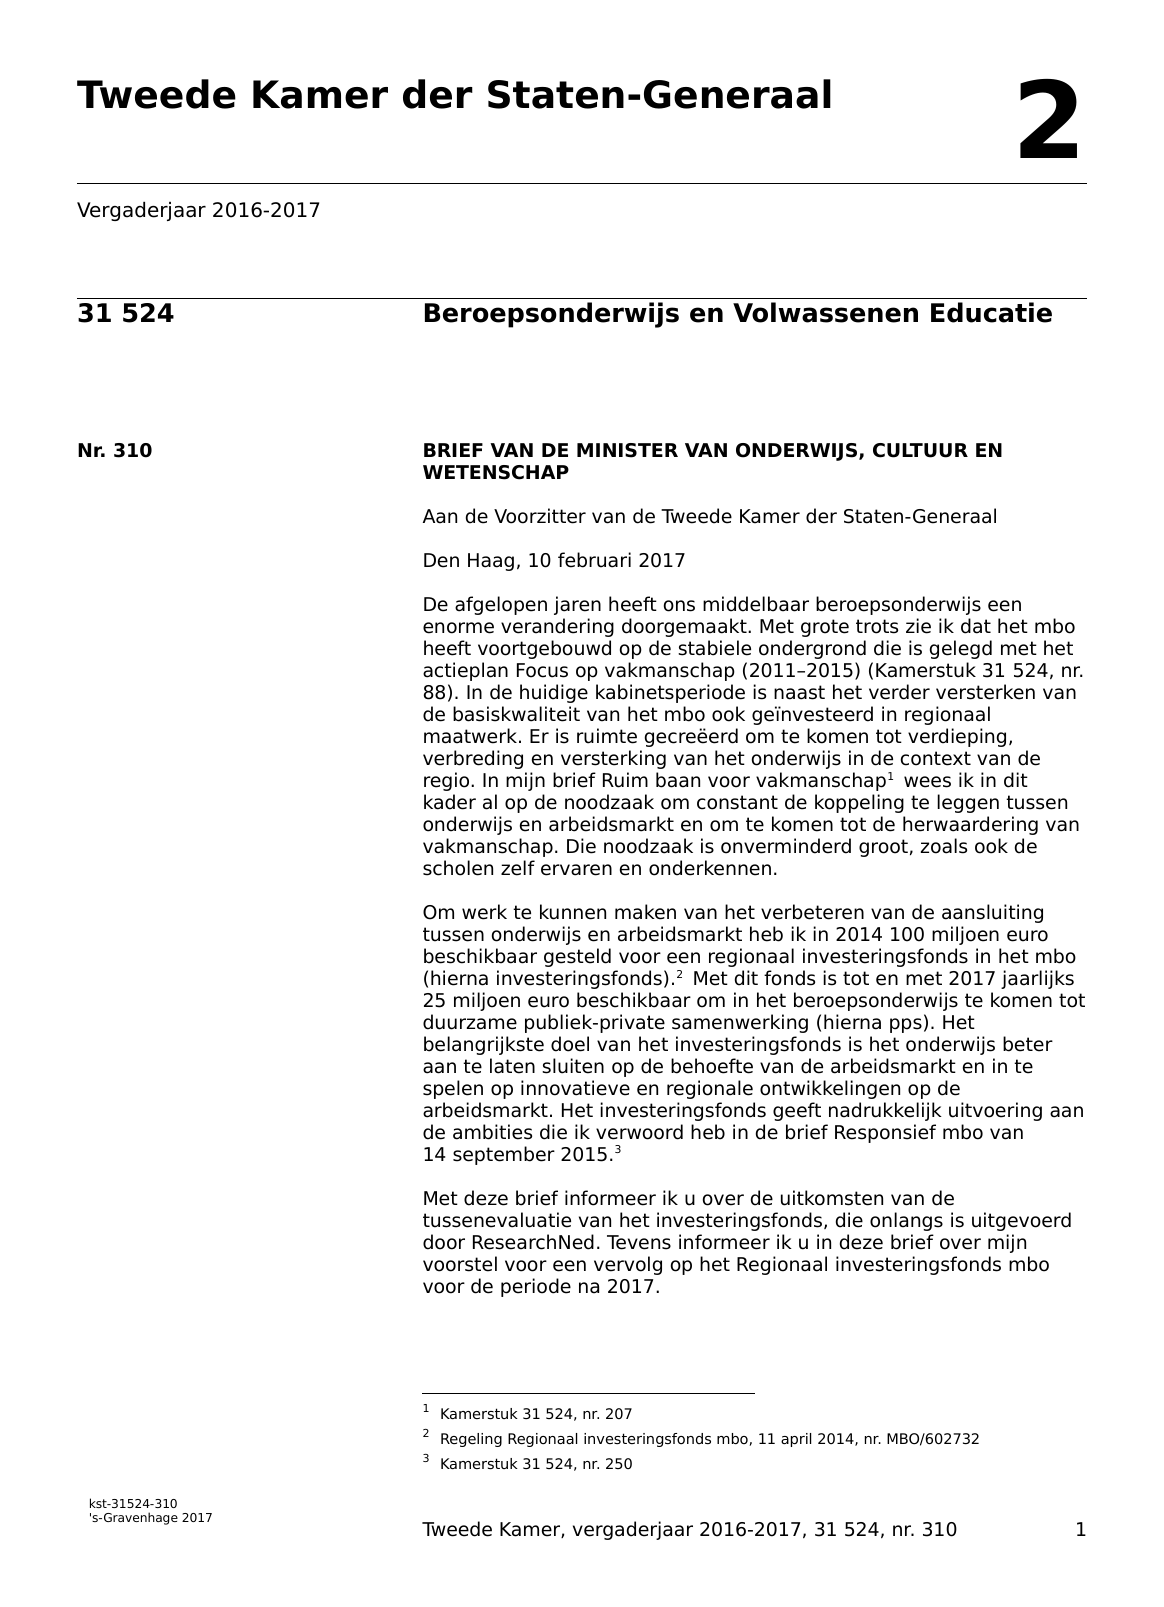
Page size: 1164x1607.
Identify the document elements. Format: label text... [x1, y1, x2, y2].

text Met deze brief informeer ik u over de uitkomsten van de tussenevaluatie van het investeringsfonds, die onlangs is uitgevoerd door ResearchNed. Tevens informeer ik u in deze brief over mijn voorstel voor een vervolg op het Regionaal investeringsfonds mbo voor de periode na 2017. [422, 1188, 1087, 1298]
text kst-31524-310 [88, 1497, 323, 1511]
subtitle 31 524 Beroepsonderwijs en Volwassenen Educatie [77, 299, 1087, 329]
text Den Haag, 10 februari 2017 [422, 550, 1087, 572]
text Kamerstuk 31 524, nr. 207 [422, 1402, 1087, 1424]
table_header Tweede Kamer der Staten-Generaal [77, 59, 886, 183]
subtitle Nr. 310 BRIEF VAN DE MINISTER VAN ONDERWIJS, CULTUUR EN WETENSCHAP [77, 440, 1087, 484]
table_header 2 [886, 59, 1087, 183]
text Om werk te kunnen maken van het verbeteren van de aansluiting tussen onderwijs en arbeidsmarkt heb ik in 2014 100 miljoen euro beschikbaar gesteld voor een regionaal investeringsfonds in het mbo (hierna investeringsfonds). Met dit fonds is tot en met 2017 jaarlijks 25 miljoen euro beschikbaar om in het beroepsonderwijs te komen tot duurzame publiek-private samenwerking (hierna pps). Het belangrijkste doel van het investeringsfonds is het onderwijs beter aan te laten sluiten op de behoefte van de arbeidsmarkt en in te spelen op innovatieve en regionale ontwikkelingen op de arbeidsmarkt. Het investeringsfonds geeft nadrukkelijk uitvoering aan de ambities die ik verwoord heb in de brief Responsief mbo van 14 september 2015. [422, 902, 1087, 1166]
text De afgelopen jaren heeft ons middelbaar beroepsonderwijs een enorme verandering doorgemaakt. Met grote trots zie ik dat het mbo heeft voortgebouwd op de stabiele ondergrond die is gelegd met het actieplan Focus op vakmanschap (2011–2015) (Kamerstuk 31 524, nr. 88). In de huidige kabinetsperiode is naast het verder versterken van de basiskwaliteit van het mbo ook geïnvesteerd in regionaal maatwerk. Er is ruimte gecreëerd om te komen tot verdieping, verbreding en versterking van het onderwijs in de context van de regio. In mijn brief Ruim baan voor vakmanschap wees ik in dit kader al op de noodzaak om constant de koppeling te leggen tussen onderwijs en arbeidsmarkt en om te komen tot de herwaardering van vakmanschap. Die noodzaak is onverminderd groot, zoals ook de scholen zelf ervaren en onderkennen. [422, 594, 1087, 880]
text Kamerstuk 31 524, nr. 250 [422, 1452, 1087, 1474]
text 's-Gravenhage 2017 [88, 1511, 323, 1525]
text Aan de Voorzitter van de Tweede Kamer der Staten-Generaal [422, 506, 1087, 528]
table_cell Vergaderjaar 2016-2017 [77, 184, 1087, 298]
text Regeling Regionaal investeringsfonds mbo, 11 april 2014, nr. MBO/602732 [422, 1427, 1087, 1449]
